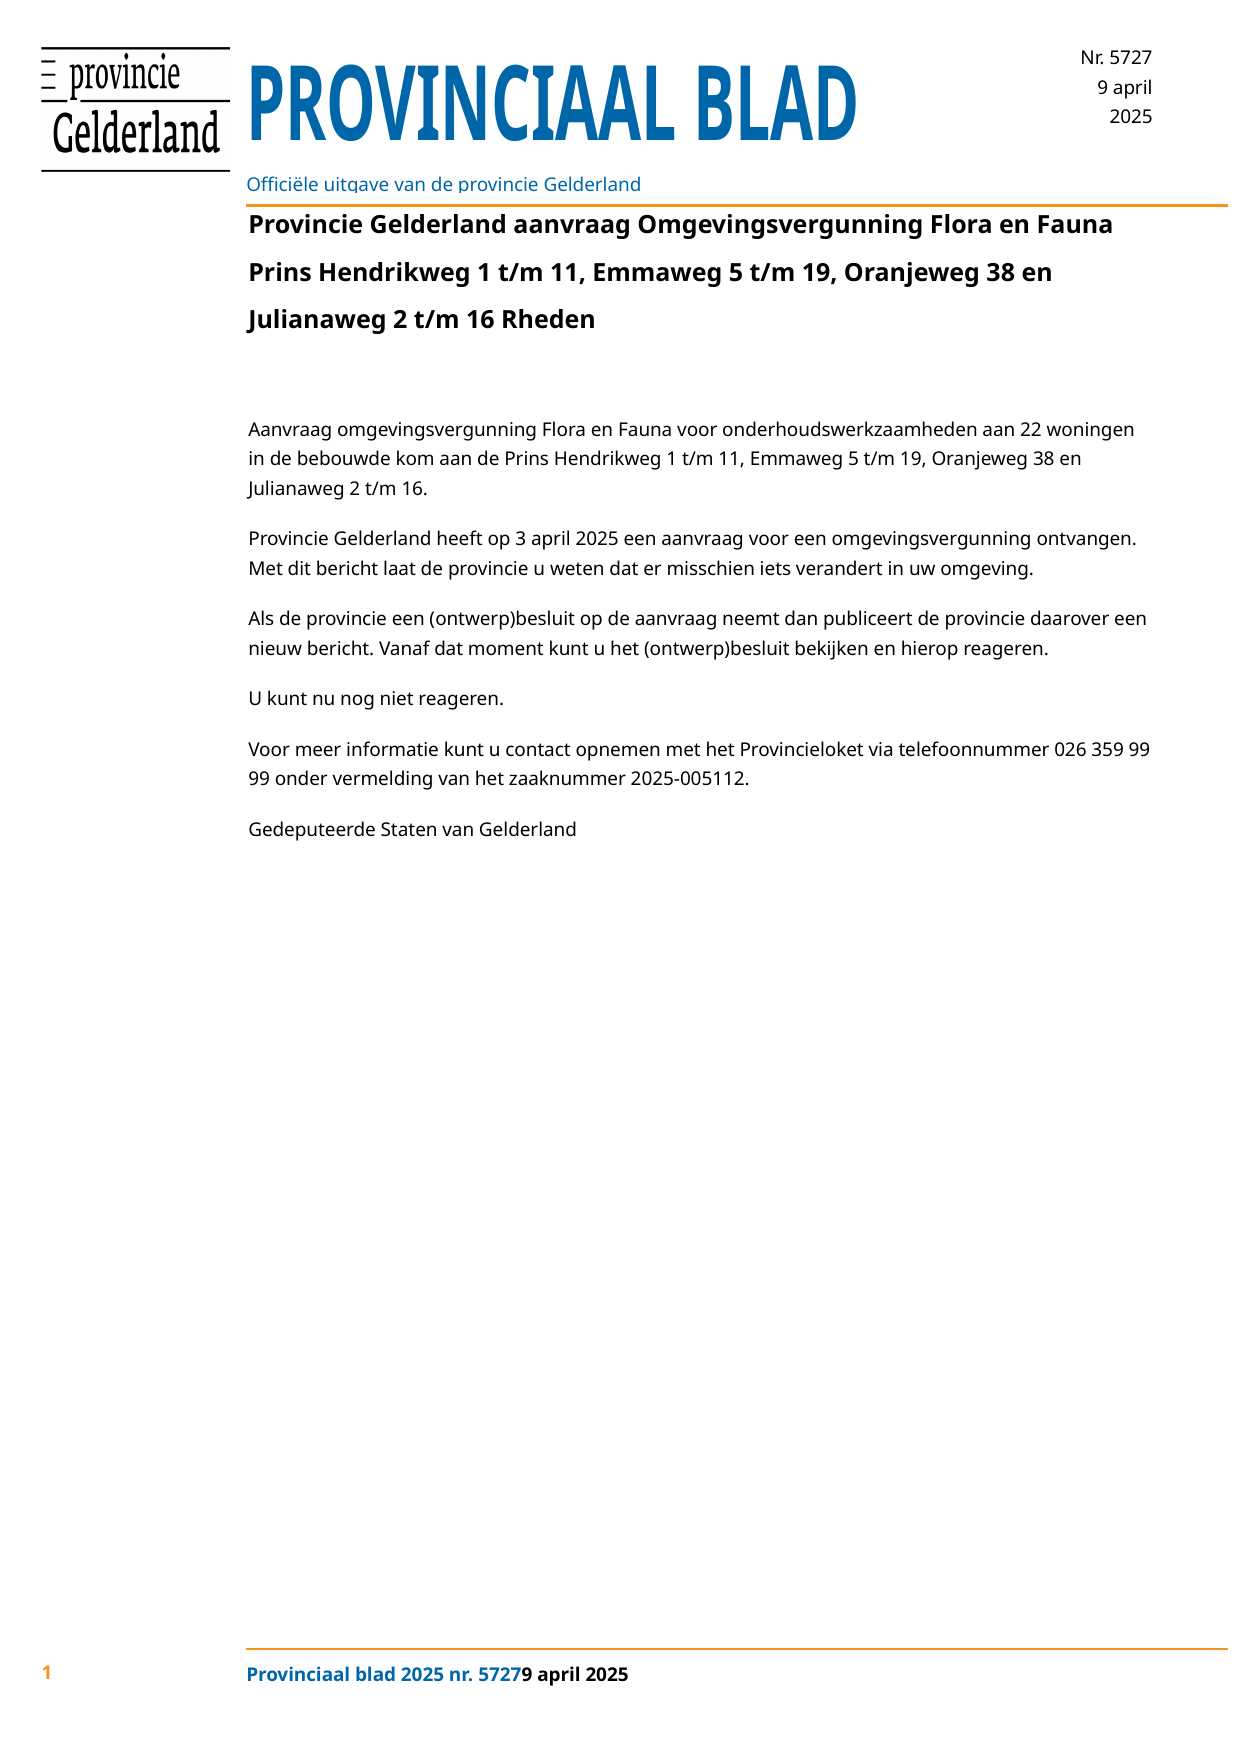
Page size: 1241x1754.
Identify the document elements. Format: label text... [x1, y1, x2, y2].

text Provincie Gelderland aanvraag Omgevingsvergunning Flora en Fauna Prins Hendrikweg 1 t/m 11, Emmaweg 5 t/m 19, Oranjeweg 38 en Julianaweg 2 t/m 16 Rheden [248, 207, 1152, 336]
text Als de provincie een (ontwerp)besluit op de aanvraag neemt dan publiceert de provincie daarover een nieuw bericht. Vanaf dat moment kunt u het (ontwerp)besluit bekijken en hierop reageren. [248, 606, 1152, 661]
text Voor meer informatie kunt u contact opnemen met het Provincieloket via telefoonnummer 026 359 99 99 onder vermelding van het zaaknummer 2025-005112. [248, 736, 1152, 791]
text U kunt nu nog niet reageren. [248, 686, 1152, 711]
text Aanvraag omgevingsvergunning Flora en Fauna voor onderhoudswerkzaamheden aan 22 woningen in de bebouwde kom aan de Prins Hendrikweg 1 t/m 11, Emmaweg 5 t/m 19, Oranjeweg 38 en Julianaweg 2 t/m 16. [248, 416, 1152, 501]
text Gedeputeerde Staten van Gelderland [248, 816, 1152, 842]
text Provincie Gelderland heeft op 3 april 2025 een aanvraag voor een omgevingsvergunning ontvangen. Met dit bericht laat de provincie u weten dat er misschien iets verandert in uw omgeving. [248, 526, 1152, 581]
picture [41, 47, 231, 172]
